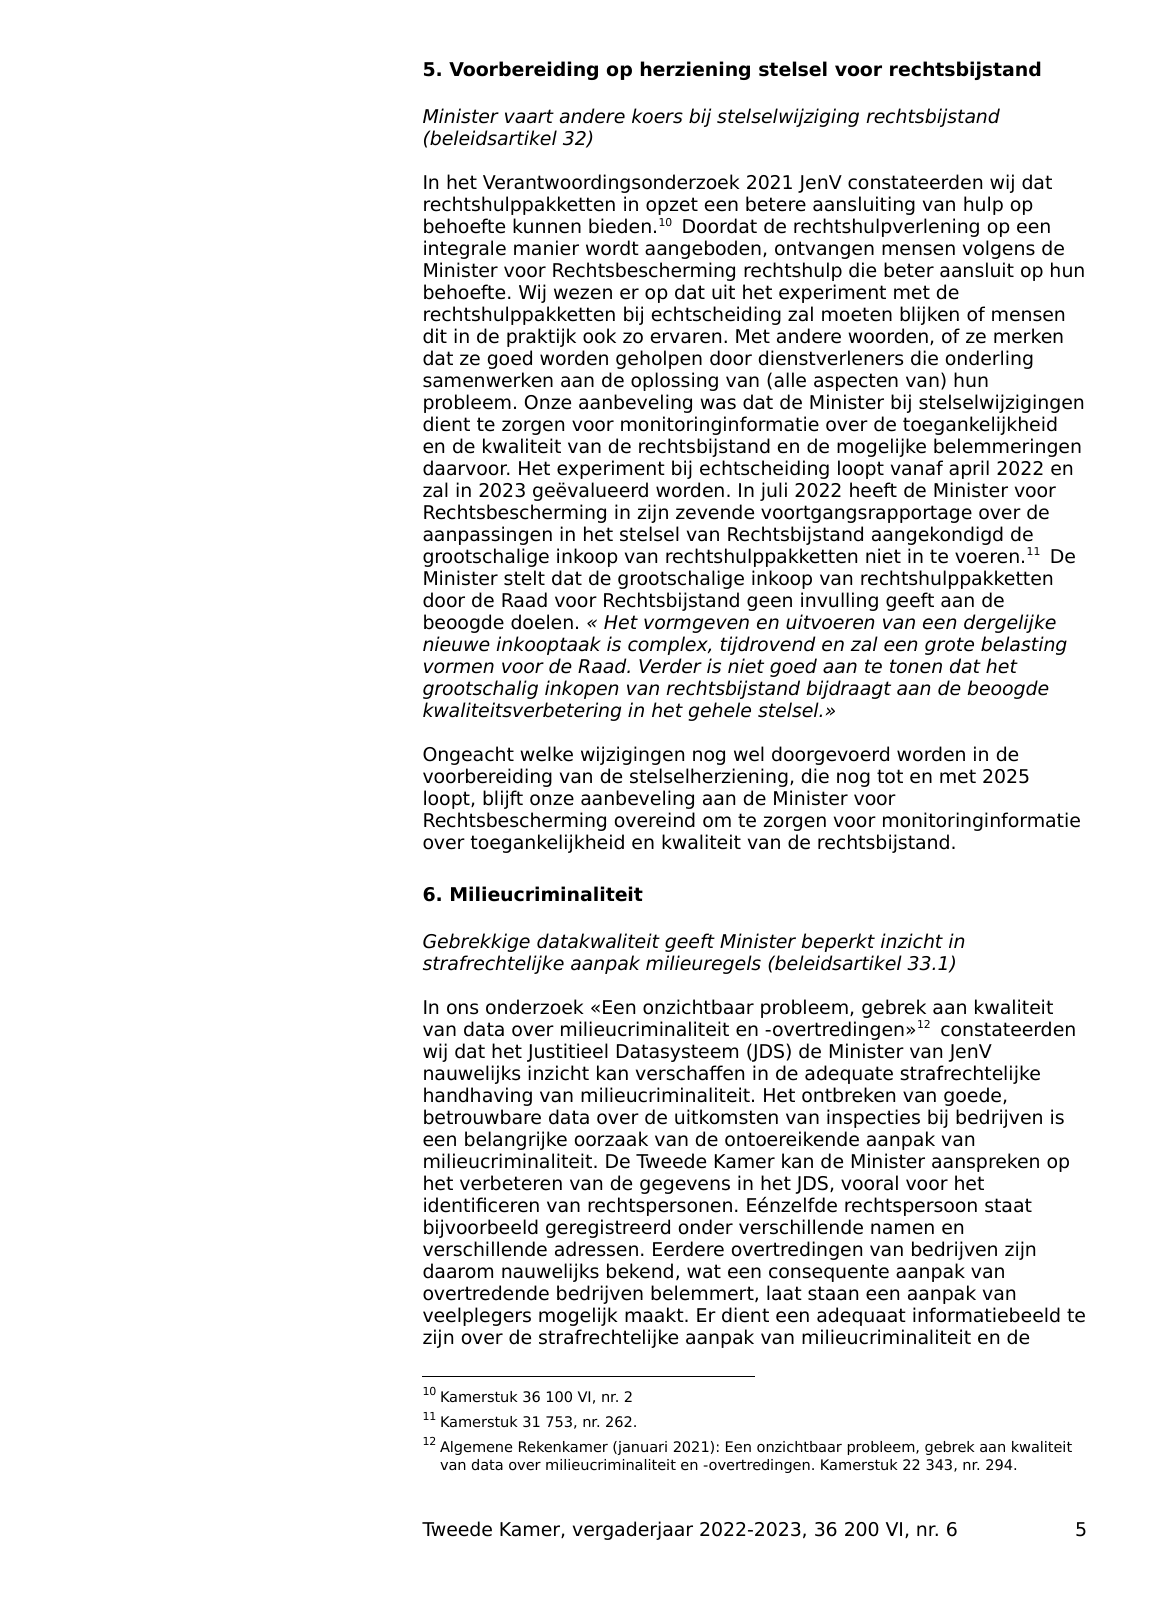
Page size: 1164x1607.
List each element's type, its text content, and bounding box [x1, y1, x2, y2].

text Kamerstuk 36 100 VI, nr. 2 [422, 1385, 1087, 1407]
text Kamerstuk 31 753, nr. 262. [422, 1410, 1087, 1432]
subtitle 5. Voorbereiding op herziening stelsel voor rechtsbijstand [422, 59, 1087, 81]
subtitle Minister vaart andere koers bij stelselwijziging rechtsbijstand (beleidsartikel 32) [422, 106, 1087, 150]
subtitle 6. Milieucriminaliteit [422, 884, 1087, 906]
text Algemene Rekenkamer (januari 2021): Een onzichtbaar probleem, gebrek aan kwaliteit van data over milieucriminaliteit en -overtredingen. Kamerstuk 22 343, nr. 294. [422, 1435, 1087, 1474]
subtitle Gebrekkige datakwaliteit geeft Minister beperkt inzicht in strafrechtelijke aanpak milieuregels (beleidsartikel 33.1) [422, 931, 1087, 975]
text Ongeacht welke wijzigingen nog wel doorgevoerd worden in de voorbereiding van de stelselherziening, die nog tot en met 2025 loopt, blijft onze aanbeveling aan de Minister voor Rechtsbescherming overeind om te zorgen voor monitoringinformatie over toegankelijkheid en kwaliteit van de rechtsbijstand. [422, 744, 1087, 854]
text In ons onderzoek «Een onzichtbaar probleem, gebrek aan kwaliteit van data over milieucriminaliteit en -overtredingen» constateerden wij dat het Justitieel Datasysteem (JDS) de Minister van JenV nauwelijks inzicht kan verschaffen in de adequate strafrechtelijke handhaving van milieucriminaliteit. Het ontbreken van goede, betrouwbare data over de uitkomsten van inspecties bij bedrijven is een belangrijke oorzaak van de ontoereikende aanpak van milieucriminaliteit. De Tweede Kamer kan de Minister aanspreken op het verbeteren van de gegevens in het JDS, vooral voor het identificeren van rechtspersonen. Eénzelfde rechtspersoon staat bijvoorbeeld geregistreerd onder verschillende namen en verschillende adressen. Eerdere overtredingen van bedrijven zijn daarom nauwelijks bekend, wat een consequente aanpak van overtredende bedrijven belemmert, laat staan een aanpak van veelplegers mogelijk maakt. Er dient een adequaat informatiebeeld te zijn over de strafrechtelijke aanpak van milieucriminaliteit en de [422, 997, 1087, 1348]
text In het Verantwoordingsonderzoek 2021 JenV constateerden wij dat rechtshulppakketten in opzet een betere aansluiting van hulp op behoefte kunnen bieden. Doordat de rechtshulpverlening op een integrale manier wordt aangeboden, ontvangen mensen volgens de Minister voor Rechtsbescherming rechtshulp die beter aansluit op hun behoefte. Wij wezen er op dat uit het experiment met de rechtshulppakketten bij echtscheiding zal moeten blijken of mensen dit in de praktijk ook zo ervaren. Met andere woorden, of ze merken dat ze goed worden geholpen door dienstverleners die onderling samenwerken aan de oplossing van (alle aspecten van) hun probleem. Onze aanbeveling was dat de Minister bij stelselwijzigingen dient te zorgen voor monitoringinformatie over de toegankelijkheid en de kwaliteit van de rechtsbijstand en de mogelijke belemmeringen daarvoor. Het experiment bij echtscheiding loopt vanaf april 2022 en zal in 2023 geëvalueerd worden. In juli 2022 heeft de Minister voor Rechtsbescherming in zijn zevende voortgangsrapportage over de aanpassingen in het stelsel van Rechtsbijstand aangekondigd de grootschalige inkoop van rechtshulppakketten niet in te voeren. De Minister stelt dat de grootschalige inkoop van rechtshulppakketten door de Raad voor Rechtsbijstand geen invulling geeft aan de beoogde doelen. « Het vormgeven en uitvoeren van een dergelijke nieuwe inkooptaak is complex, tijdrovend en zal een grote belasting vormen voor de Raad. Verder is niet goed aan te tonen dat het grootschalig inkopen van rechtsbijstand bijdraagt aan de beoogde kwaliteitsverbetering in het gehele stelsel.» [422, 172, 1087, 722]
